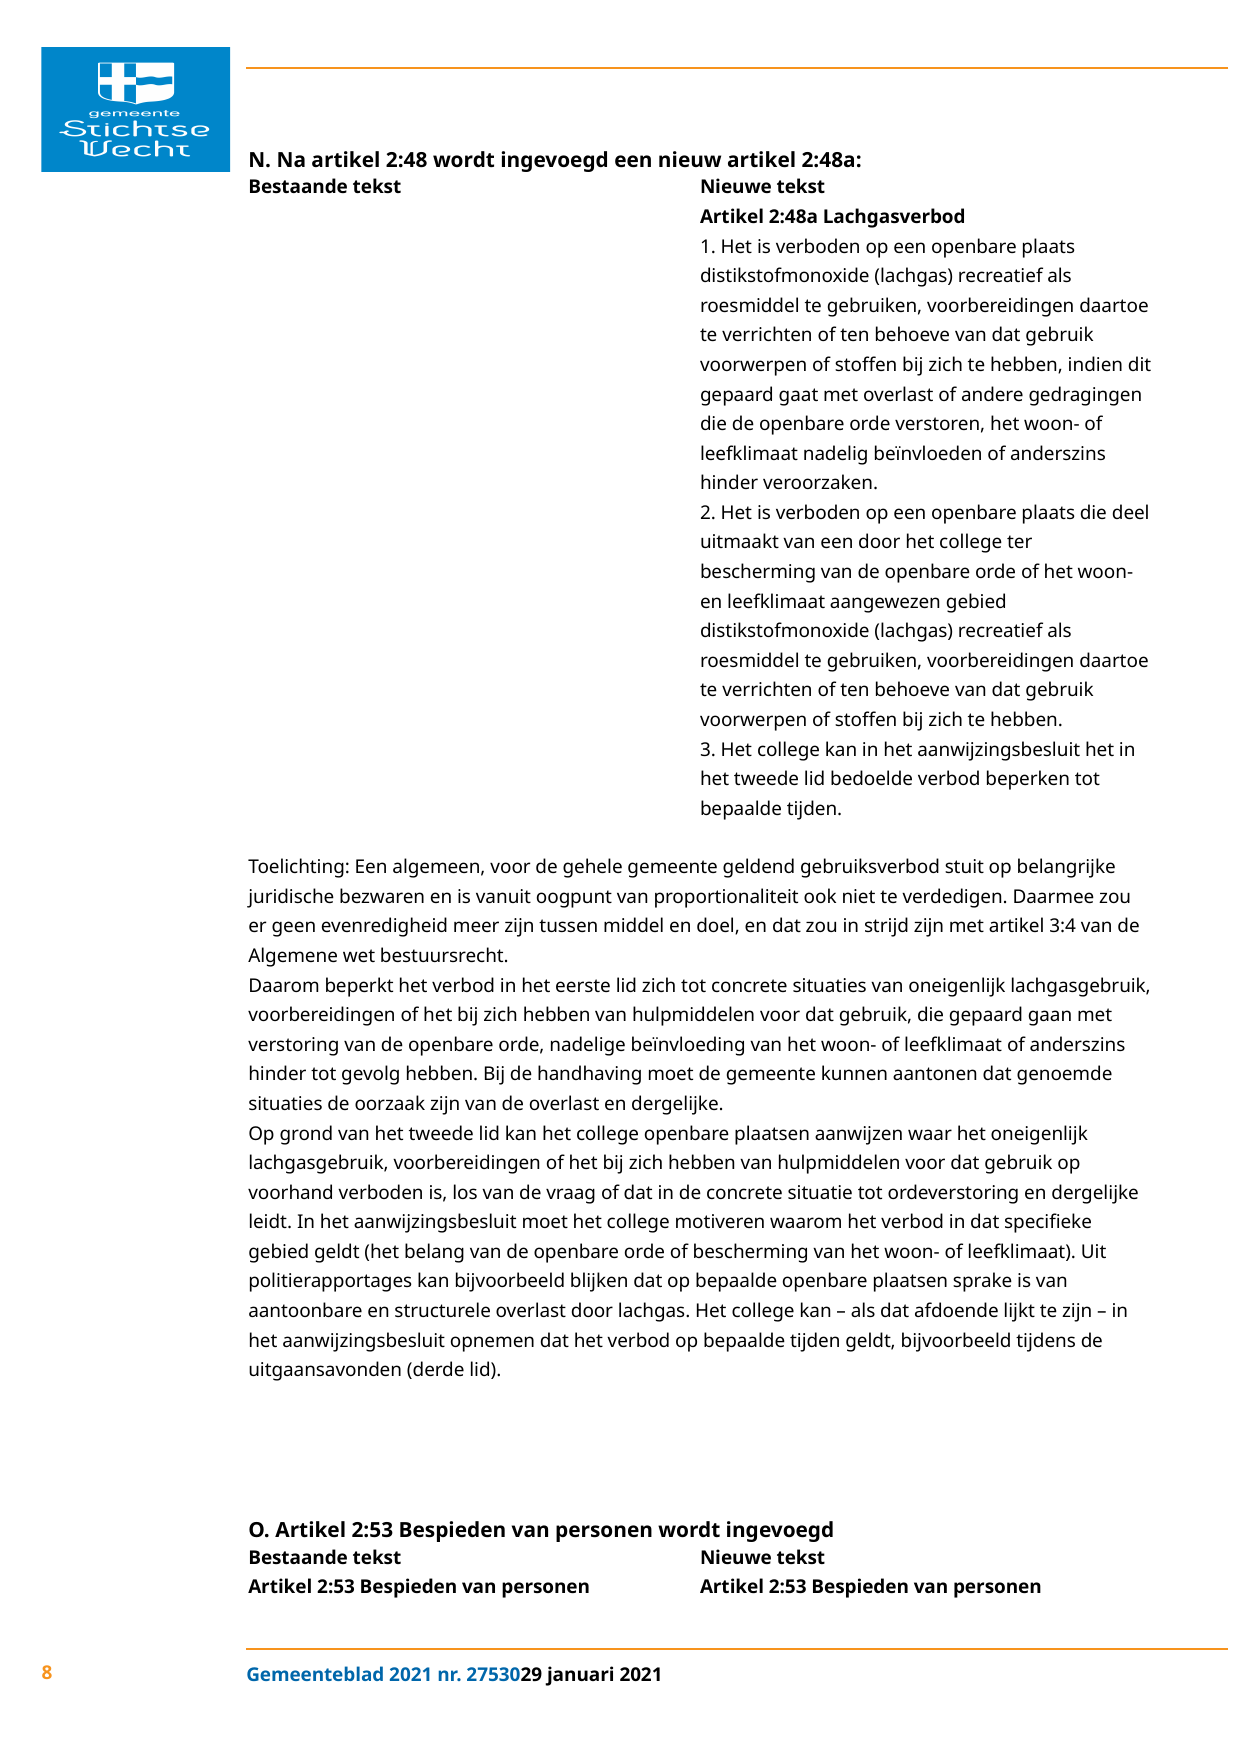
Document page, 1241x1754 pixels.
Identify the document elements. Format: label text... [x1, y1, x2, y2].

table_header Bestaande tekst Artikel 2:53 Bespieden van personen [248, 1544, 700, 1599]
text O. Artikel 2:53 Bespieden van personen wordt ingevoegd [248, 1515, 1152, 1544]
text Toelichting: Een algemeen, voor de gehele gemeente geldend gebruiksverbod stuit op belangrijke juridische bezwaren en is vanuit oogpunt van proportionaliteit ook niet te verdedigen. Daarmee zou er geen evenredigheid meer zijn tussen middel en doel, en dat zou in strijd zijn met artikel 3:4 van de Algemene wet bestuursrecht. [248, 853, 1152, 968]
table_header Nieuwe tekst Artikel 2:48a Lachgasverbod 1. Het is verboden op een openbare plaats distikstofmonoxide (lachgas) recreatief als roesmiddel te gebruiken, voorbereidingen daartoe te verrichten of ten behoeve van dat gebruik voorwerpen of stoffen bij zich te hebben, indien dit gepaard gaat met overlast of andere gedragingen die de openbare orde verstoren, het woon- of leefklimaat nadelig beïnvloeden of anderszins hinder veroorzaken. 2. Het is verboden op een openbare plaats die deel uitmaakt van een door het college ter bescherming van de openbare orde of het woon- en leefklimaat aangewezen gebied distikstofmonoxide (lachgas) recreatief als roesmiddel te gebruiken, voorbereidingen daartoe te verrichten of ten behoeve van dat gebruik voorwerpen of stoffen bij zich te hebben. 3. Het college kan in het aanwijzingsbesluit het in het tweede lid bedoelde verbod beperken tot bepaalde tijden. [700, 174, 1152, 850]
table_header Nieuwe tekst Artikel 2:53 Bespieden van personen [700, 1544, 1152, 1599]
table_header Bestaande tekst [248, 174, 700, 850]
text Daarom beperkt het verbod in het eerste lid zich tot concrete situaties van oneigenlijk lachgasgebruik, voorbereidingen of het bij zich hebben van hulpmiddelen voor dat gebruik, die gepaard gaan met verstoring van de openbare orde, nadelige beïnvloeding van het woon- of leefklimaat of anderszins hinder tot gevolg hebben. Bij de handhaving moet de gemeente kunnen aantonen dat genoemde situaties de oorzaak zijn van de overlast en dergelijke. [248, 972, 1152, 1116]
text Op grond van het tweede lid kan het college openbare plaatsen aanwijzen waar het oneigenlijk lachgasgebruik, voorbereidingen of het bij zich hebben van hulpmiddelen voor dat gebruik op voorhand verboden is, los van de vraag of dat in de concrete situatie tot ordeverstoring en dergelijke leidt. In het aanwijzingsbesluit moet het college motiveren waarom het verbod in dat specifieke gebied geldt (het belang van de openbare orde of bescherming van het woon- of leefklimaat). Uit politierapportages kan bijvoorbeeld blijken dat op bepaalde openbare plaatsen sprake is van aantoonbare en structurele overlast door lachgas. Het college kan – als dat afdoende lijkt te zijn – in het aanwijzingsbesluit opnemen dat het verbod op bepaalde tijden geldt, bijvoorbeeld tijdens de uitgaansavonden (derde lid). [248, 1120, 1152, 1382]
picture [99, 63, 135, 101]
text N. Na artikel 2:48 wordt ingevoegd een nieuw artikel 2:48a: [248, 145, 1152, 174]
picture [137, 63, 174, 103]
